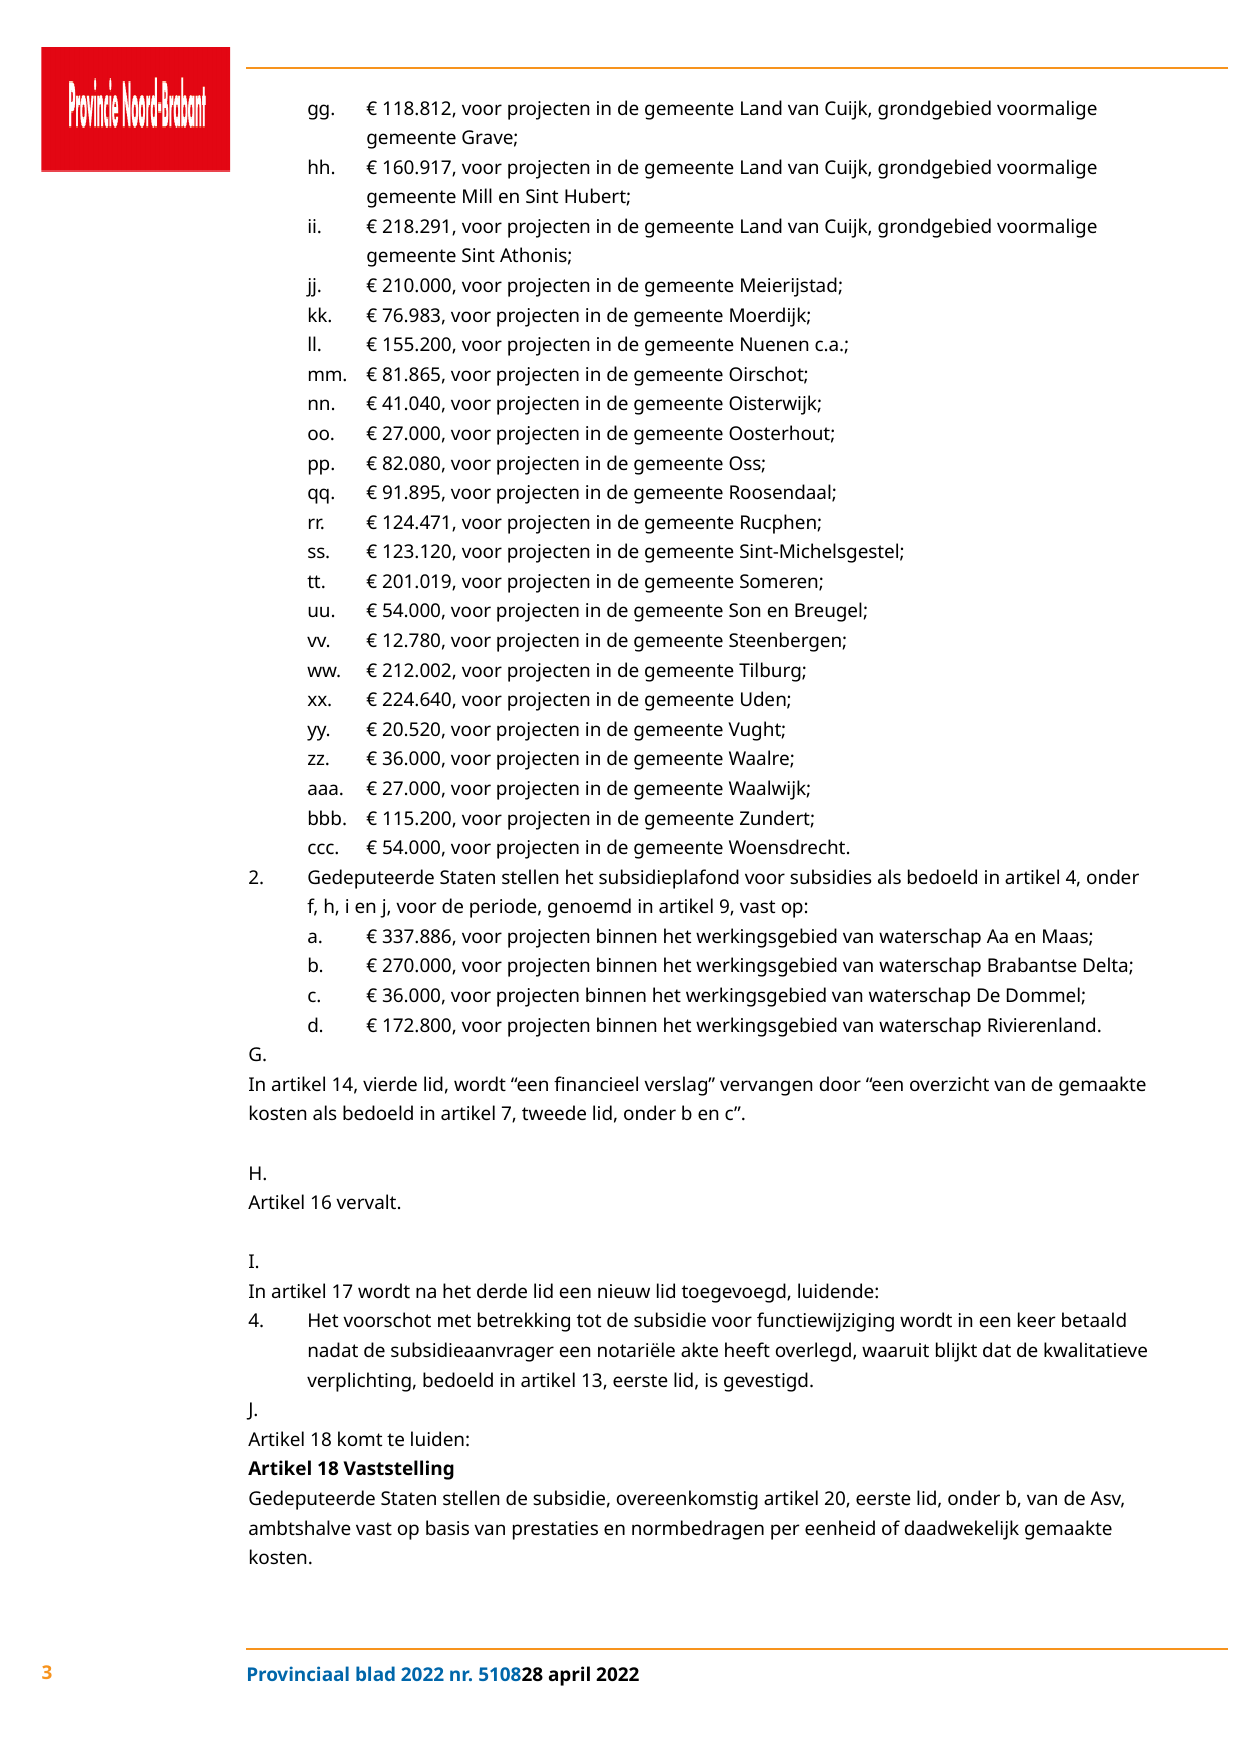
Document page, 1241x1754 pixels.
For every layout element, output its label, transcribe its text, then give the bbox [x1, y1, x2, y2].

list € 337.886, voor projecten binnen het werkingsgebied van waterschap Aa en Maas; [307, 923, 1152, 949]
list € 12.780, voor projecten in de gemeente Steenbergen; [307, 627, 1152, 653]
list € 36.000, voor projecten in de gemeente Waalre; [307, 746, 1152, 771]
list Het voorschot met betrekking tot de subsidie voor functiewijziging wordt in een keer betaald nadat de subsidieaanvrager een notariële akte heeft overlegd, waaruit blijkt dat de kwalitatieve verplichting, bedoeld in artikel 13, eerste lid, is gevestigd. [248, 1308, 1152, 1393]
picture [41, 47, 231, 172]
text Artikel 18 komt te luiden: [248, 1426, 1152, 1452]
text Gedeputeerde Staten stellen de subsidie, overeenkomstig artikel 20, eerste lid, onder b, van de Asv, ambtshalve vast op basis van prestaties en normbedragen per eenheid of daadwekelijk gemaakte kosten. [248, 1485, 1152, 1570]
text J. [248, 1396, 1152, 1422]
list € 123.120, voor projecten in de gemeente Sint-Michelsgestel; [307, 538, 1152, 564]
list € 54.000, voor projecten in de gemeente Woensdrecht. [307, 834, 1152, 860]
text In artikel 17 wordt na het derde lid een nieuw lid toegevoegd, luidende: [248, 1278, 1152, 1304]
list € 27.000, voor projecten in de gemeente Waalwijk; [307, 775, 1152, 801]
text H. [248, 1160, 1152, 1186]
list € 201.019, voor projecten in de gemeente Someren; [307, 568, 1152, 594]
list Gedeputeerde Staten stellen het subsidieplafond voor subsidies als bedoeld in artikel 4, onder f, h, i en j, voor de periode, genoemd in artikel 9, vast op: [248, 864, 1152, 919]
list € 155.200, voor projecten in de gemeente Nuenen c.a.; [307, 331, 1152, 357]
list € 81.865, voor projecten in de gemeente Oirschot; [307, 361, 1152, 387]
list € 218.291, voor projecten in de gemeente Land van Cuijk, grondgebied voormalige gemeente Sint Athonis; [307, 213, 1152, 268]
list € 212.002, voor projecten in de gemeente Tilburg; [307, 657, 1152, 683]
list € 20.520, voor projecten in de gemeente Vught; [307, 716, 1152, 742]
list € 160.917, voor projecten in de gemeente Land van Cuijk, grondgebied voormalige gemeente Mill en Sint Hubert; [307, 154, 1152, 209]
list € 27.000, voor projecten in de gemeente Oosterhout; [307, 420, 1152, 446]
list € 91.895, voor projecten in de gemeente Roosendaal; [307, 479, 1152, 505]
list € 54.000, voor projecten in de gemeente Son en Breugel; [307, 598, 1152, 623]
text In artikel 14, vierde lid, wordt “een financieel verslag” vervangen door “een overzicht van de gemaakte kosten als bedoeld in artikel 7, tweede lid, onder b en c”. [248, 1071, 1152, 1126]
list € 115.200, voor projecten in de gemeente Zundert; [307, 805, 1152, 831]
list € 118.812, voor projecten in de gemeente Land van Cuijk, grondgebied voormalige gemeente Grave; [307, 95, 1152, 150]
text I. [248, 1248, 1152, 1274]
text Artikel 18 Vaststelling [248, 1456, 1152, 1481]
list € 82.080, voor projecten in de gemeente Oss; [307, 450, 1152, 476]
list € 41.040, voor projecten in de gemeente Oisterwijk; [307, 391, 1152, 416]
list € 270.000, voor projecten binnen het werkingsgebied van waterschap Brabantse Delta; [307, 953, 1152, 978]
list € 36.000, voor projecten binnen het werkingsgebied van waterschap De Dommel; [307, 982, 1152, 1008]
list € 76.983, voor projecten in de gemeente Moerdijk; [307, 302, 1152, 328]
list € 172.800, voor projecten binnen het werkingsgebied van waterschap Rivierenland. [307, 1012, 1152, 1038]
list € 224.640, voor projecten in de gemeente Uden; [307, 686, 1152, 712]
text Artikel 16 vervalt. [248, 1189, 1152, 1215]
text G. [248, 1041, 1152, 1067]
list € 210.000, voor projecten in de gemeente Meierijstad; [307, 272, 1152, 298]
list € 124.471, voor projecten in de gemeente Rucphen; [307, 509, 1152, 535]
